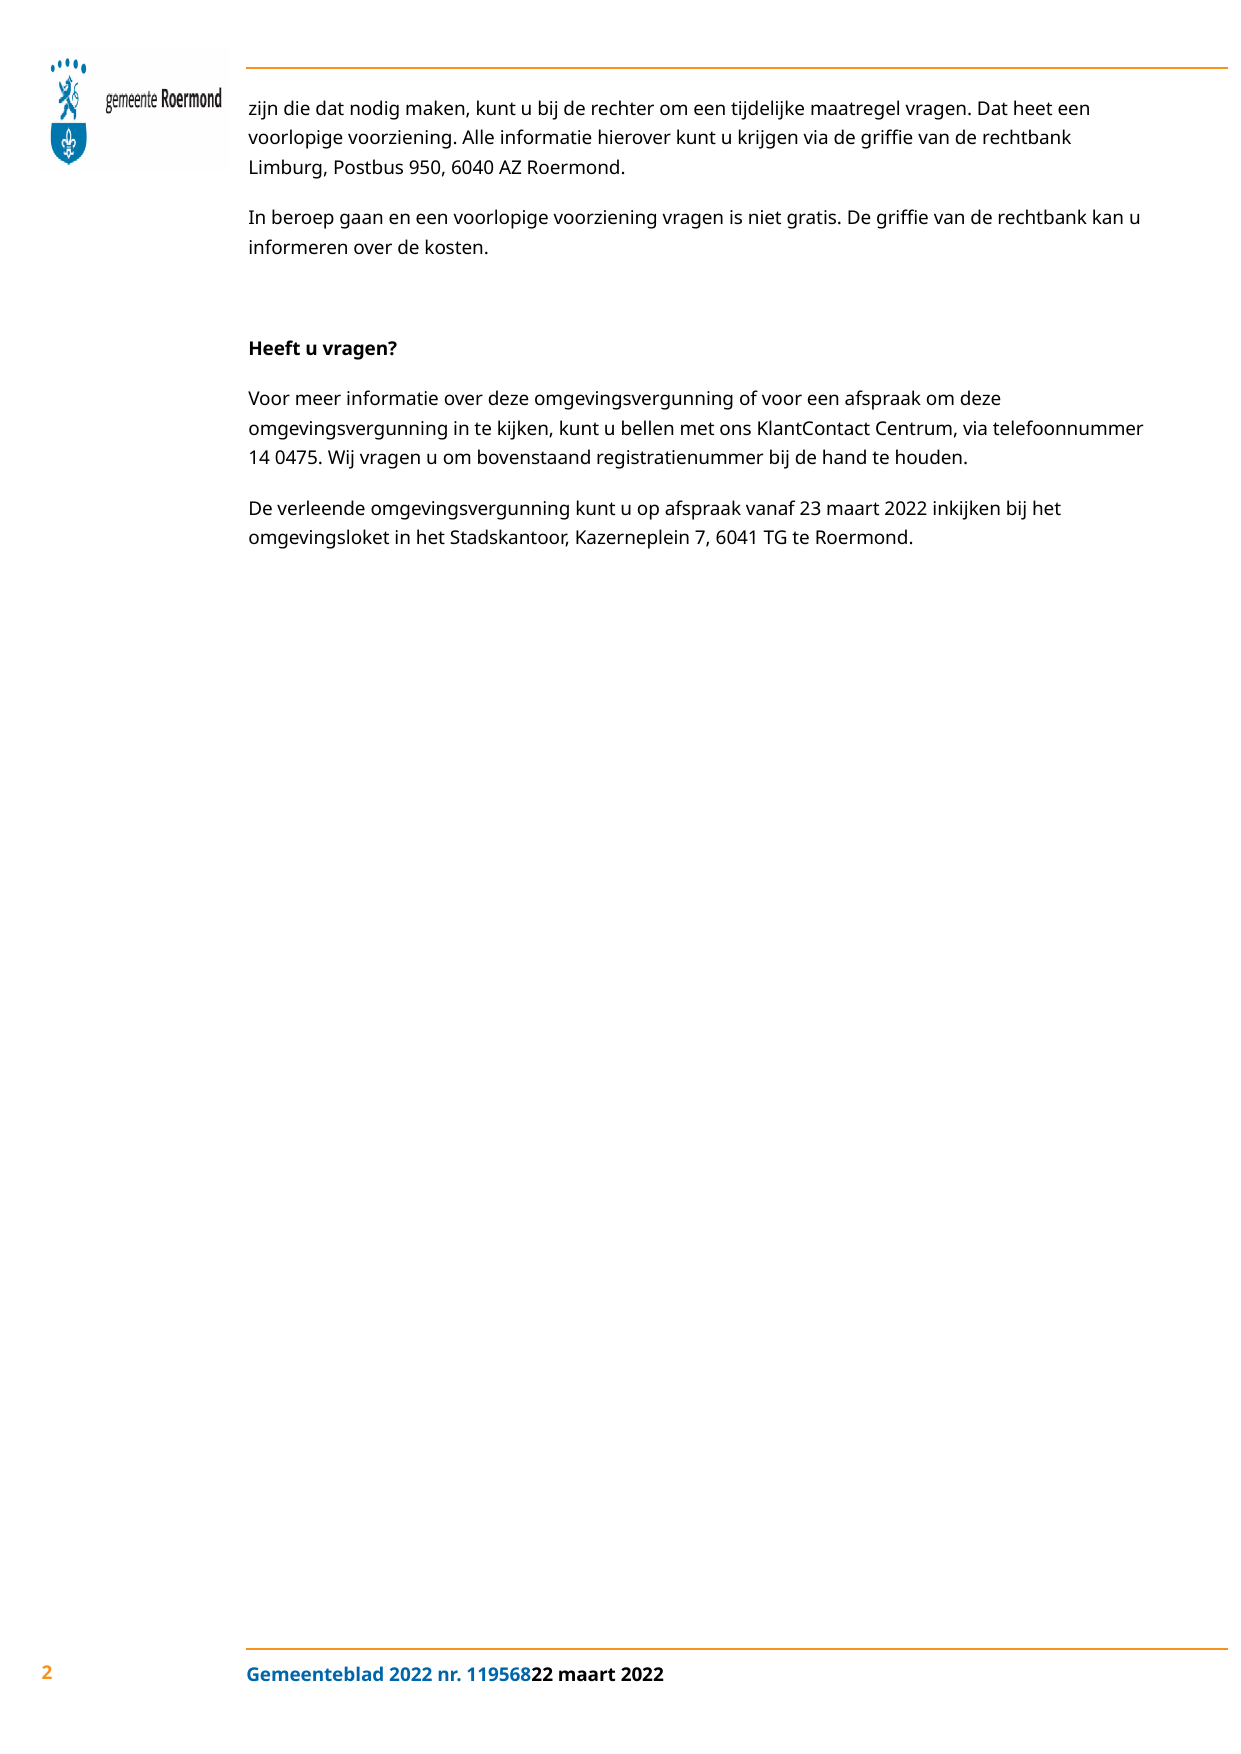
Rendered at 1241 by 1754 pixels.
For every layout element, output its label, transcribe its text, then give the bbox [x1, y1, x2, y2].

text Voor meer informatie over deze omgevingsvergunning of voor een afspraak om deze omgevingsvergunning in te kijken, kunt u bellen met ons KlantContact Centrum, via telefoonnummer 14 0475. Wij vragen u om bovenstaand registratienummer bij de hand te houden. [248, 385, 1152, 470]
text In beroep gaan en een voorlopige voorziening vragen is niet gratis. De griffie van de rechtbank kan u informeren over de kosten. [248, 204, 1152, 260]
text zijn die dat nodig maken, kunt u bij de rechter om een tijdelijke maatregel vragen. Dat heet een voorlopige voorziening. Alle informatie hierover kunt u krijgen via de griffie van de rechtbank Limburg, Postbus 950, 6040 AZ Roermond. [248, 95, 1152, 180]
text Heeft u vragen? [248, 335, 1152, 361]
picture [41, 47, 231, 172]
text De verleende omgevingsvergunning kunt u op afspraak vanaf 23 maart 2022 inkijken bij het omgevingsloket in het Stadskantoor, Kazerneplein 7, 6041 TG te Roermond. [248, 495, 1152, 550]
